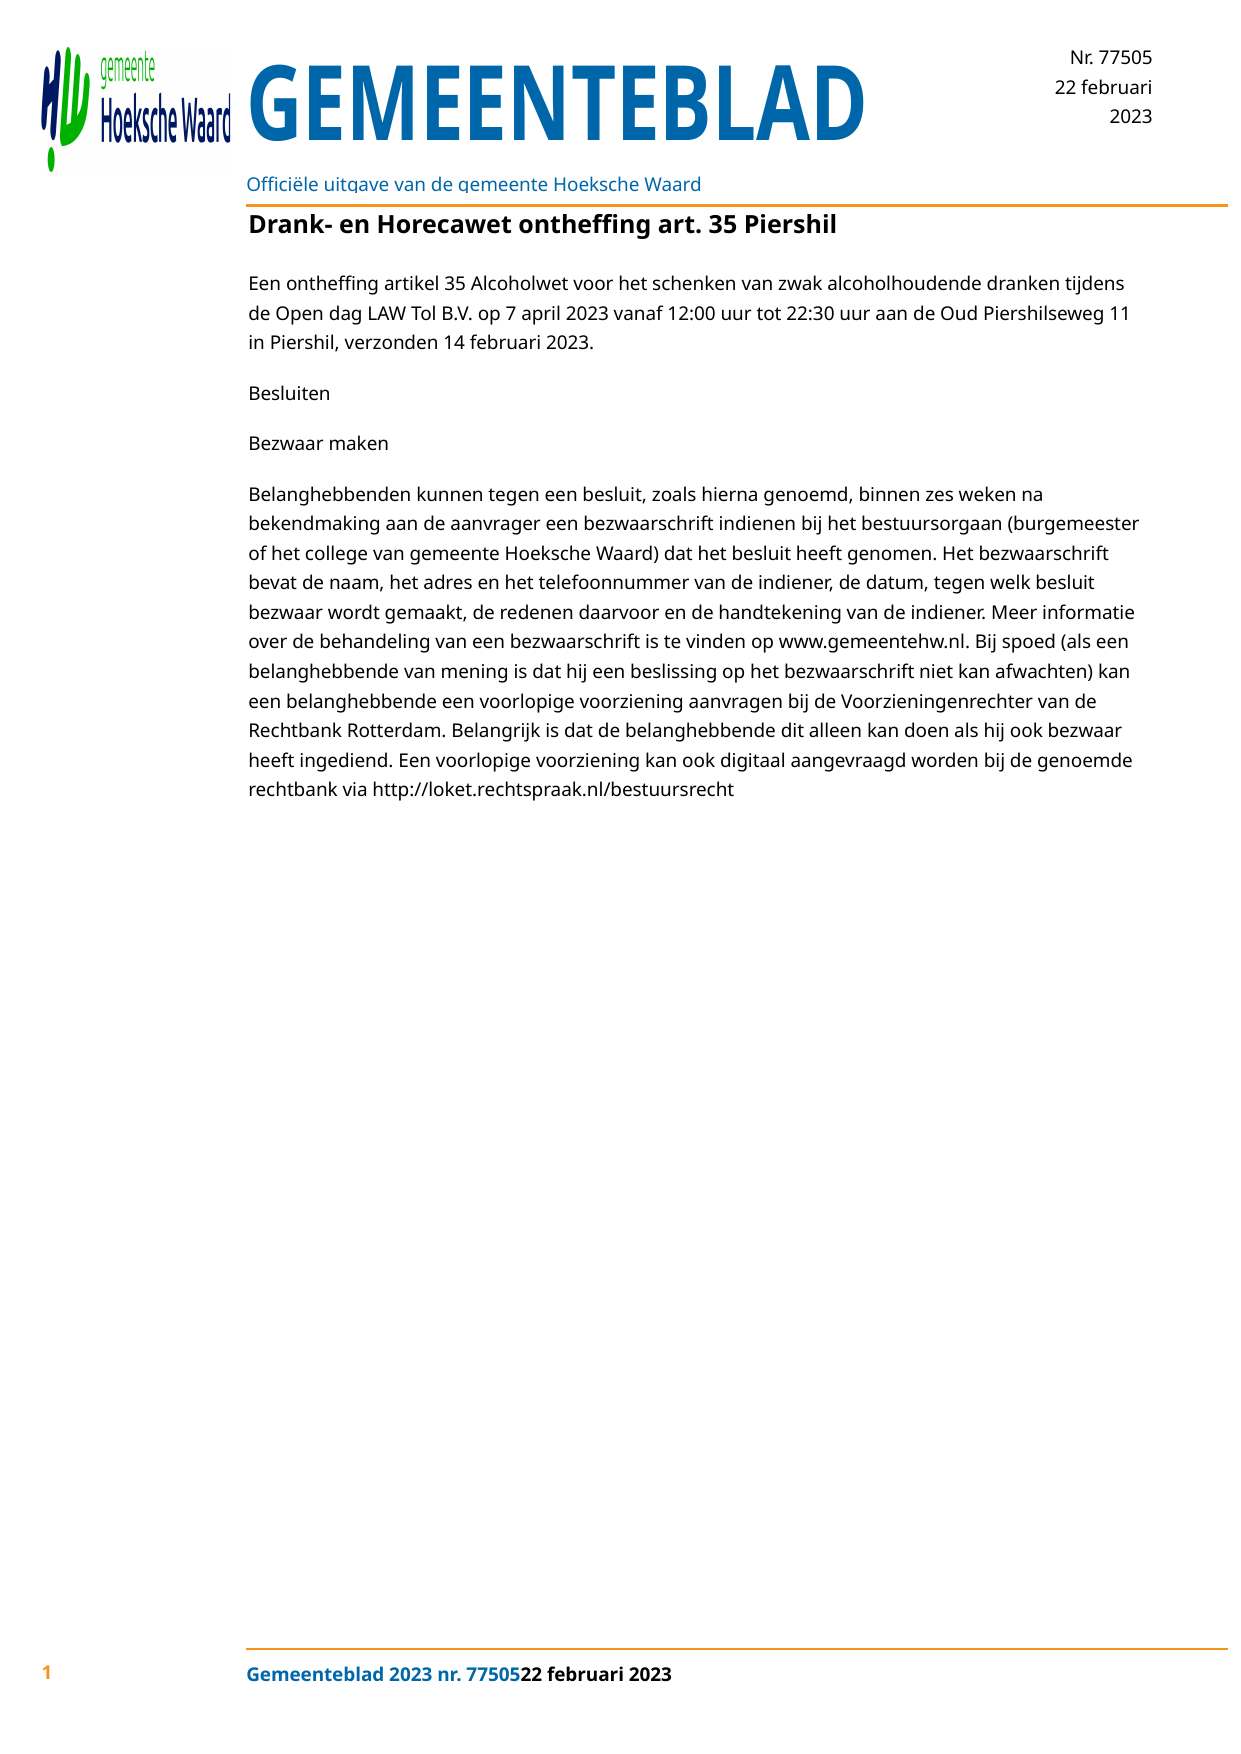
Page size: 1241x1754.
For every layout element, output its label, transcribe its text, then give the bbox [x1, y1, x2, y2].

text Drank- en Horecawet ontheffing art. 35 Piershil [248, 207, 1152, 241]
text Belanghebbenden kunnen tegen een besluit, zoals hierna genoemd, binnen zes weken na bekendmaking aan de aanvrager een bezwaarschrift indienen bij het bestuursorgaan (burgemeester of het college van gemeente Hoeksche Waard) dat het besluit heeft genomen. Het bezwaarschrift bevat de naam, het adres en het telefoonnummer van de indiener, de datum, tegen welk besluit bezwaar wordt gemaakt, de redenen daarvoor en de handtekening van de indiener. Meer informatie over de behandeling van een bezwaarschrift is te vinden op www.gemeentehw.nl. Bij spoed (als een belanghebbende van mening is dat hij een beslissing op het bezwaarschrift niet kan afwachten) kan een belanghebbende een voorlopige voorziening aanvragen bij de Voorzieningenrechter van de Rechtbank Rotterdam. Belangrijk is dat de belanghebbende dit alleen kan doen als hij ook bezwaar heeft ingediend. Een voorlopige voorziening kan ook digitaal aangevraagd worden bij de genoemde rechtbank via http://loket.rechtspraak.nl/bestuursrecht [248, 481, 1152, 802]
picture [41, 47, 231, 172]
text Bezwaar maken [248, 430, 1152, 456]
text Een ontheffing artikel 35 Alcoholwet voor het schenken van zwak alcoholhoudende dranken tijdens de Open dag LAW Tol B.V. op 7 april 2023 vanaf 12:00 uur tot 22:30 uur aan de Oud Piershilseweg 11 in Piershil, verzonden 14 februari 2023. [248, 270, 1152, 355]
text Besluiten [248, 380, 1152, 406]
